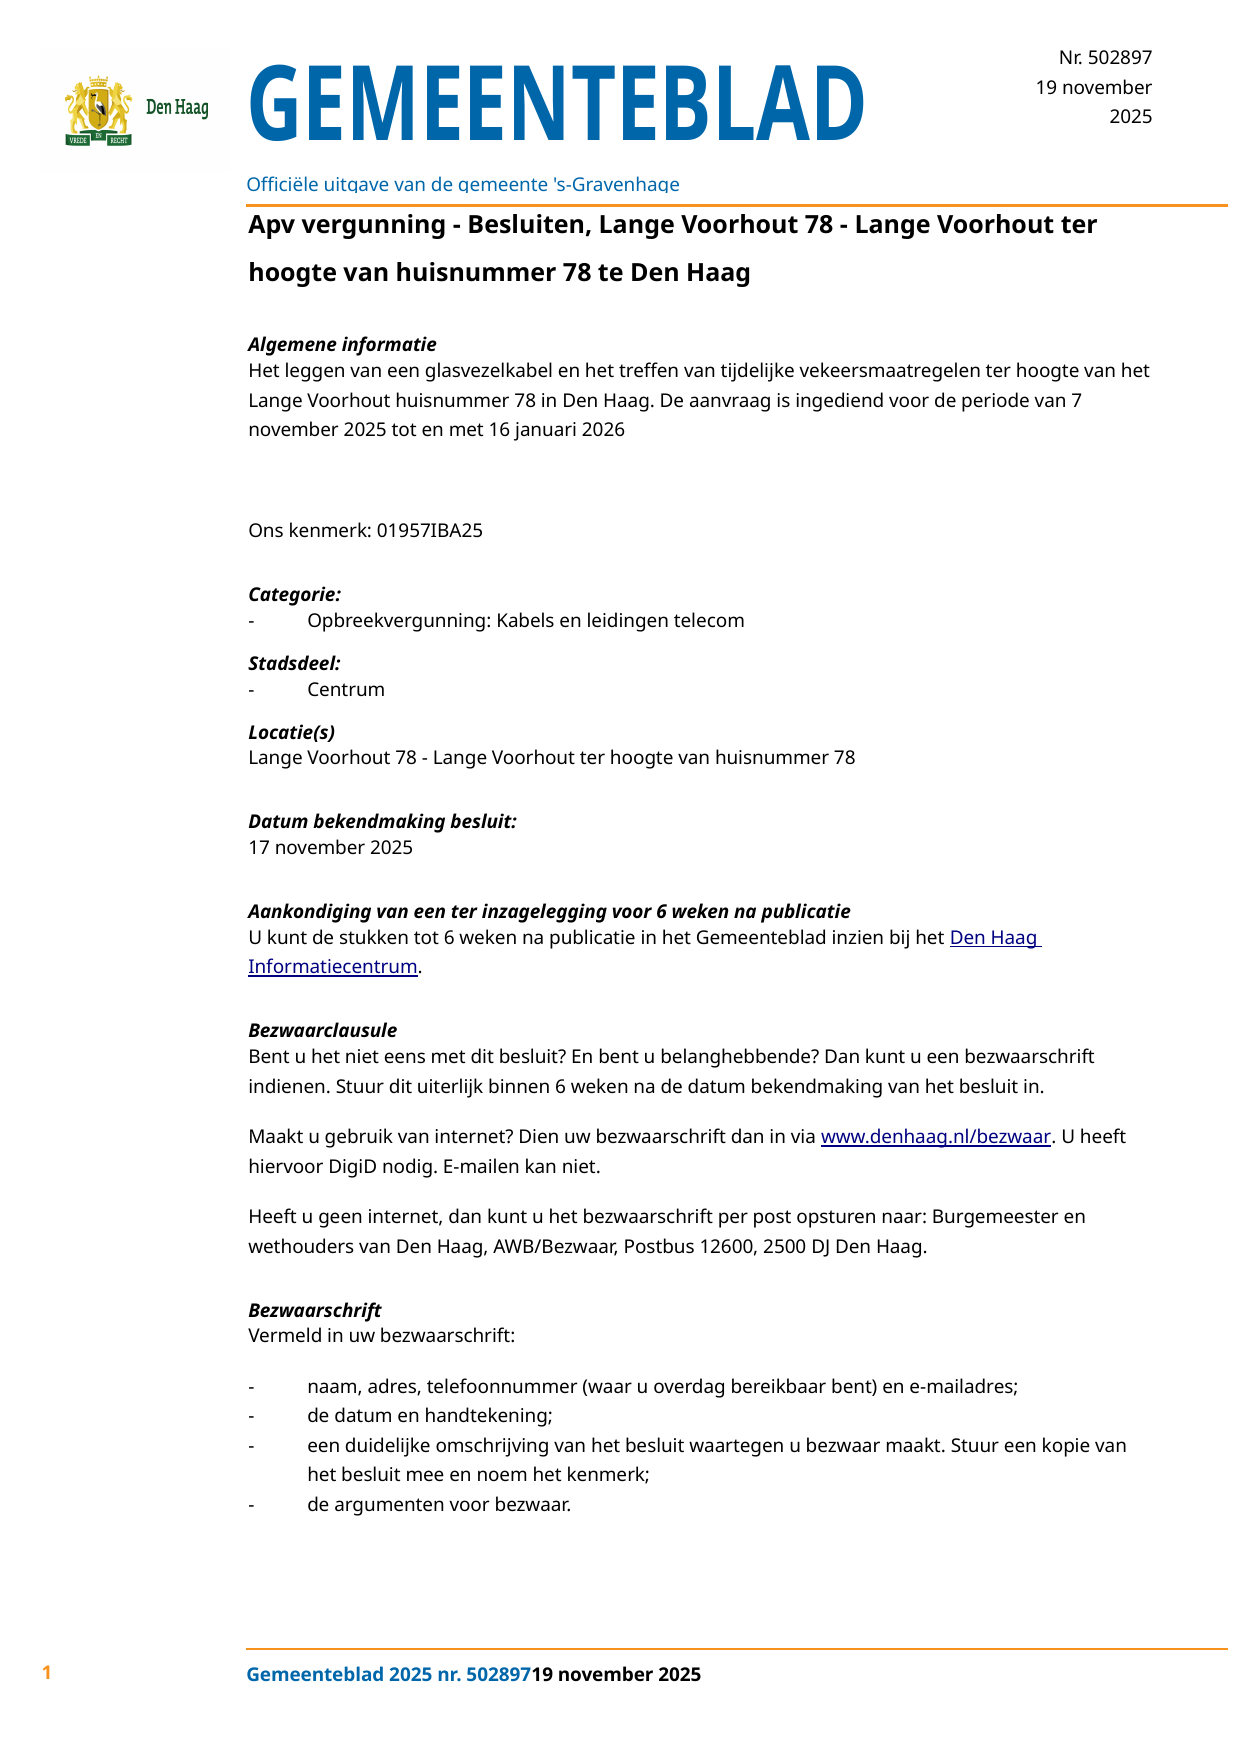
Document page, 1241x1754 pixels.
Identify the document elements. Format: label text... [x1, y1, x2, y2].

text Apv vergunning - Besluiten, Lange Voorhout 78 - Lange Voorhout ter hoogte van huisnummer 78 te Den Haag [248, 207, 1152, 288]
text Categorie: [248, 581, 1152, 607]
text U kunt de stukken tot 6 weken na publicatie in het Gemeenteblad inzien bij het Den Haag Informatiecentrum. [248, 924, 1152, 979]
list een duidelijke omschrijving van het besluit waartegen u bezwaar maakt. Stuur een kopie van het besluit mee en noem het kenmerk; [248, 1432, 1152, 1487]
text Bent u het niet eens met dit besluit? En bent u belanghebbende? Dan kunt u een bezwaarschrift indienen. Stuur dit uiterlijk binnen 6 weken na de datum bekendmaking van het besluit in. [248, 1043, 1152, 1098]
list de datum en handtekening; [248, 1402, 1152, 1428]
list naam, adres, telefoonnummer (waar u overdag bereikbaar bent) en e-mailadres; [248, 1373, 1152, 1399]
text Bezwaarclausule [248, 1017, 1152, 1043]
list Opbreekvergunning: Kabels en leidingen telecom [248, 607, 1152, 633]
text Aankondiging van een ter inzagelegging voor 6 weken na publicatie [248, 898, 1152, 924]
text Heeft u geen internet, dan kunt u het bezwaarschrift per post opsturen naar: Burgemeester en wethouders van Den Haag, AWB/Bezwaar, Postbus 12600, 2500 DJ Den Haag. [248, 1203, 1152, 1258]
text Ons kenmerk: 01957IBA25 [248, 517, 1152, 543]
picture [41, 47, 231, 172]
list de argumenten voor bezwaar. [248, 1491, 1152, 1517]
text 17 november 2025 [248, 834, 1152, 860]
text Stadsdeel: [248, 650, 1152, 676]
list Centrum [248, 676, 1152, 701]
text Vermeld in uw bezwaarschrift: [248, 1322, 1152, 1348]
text Datum bekendmaking besluit: [248, 808, 1152, 834]
text Maakt u gebruik van internet? Dien uw bezwaarschrift dan in via www.denhaag.nl/bezwaar. U heeft hiervoor DigiD nodig. E-mailen kan niet. [248, 1123, 1152, 1178]
text Lange Voorhout 78 - Lange Voorhout ter hoogte van huisnummer 78 [248, 744, 1152, 770]
text Locatie(s) [248, 719, 1152, 744]
text Het leggen van een glasvezelkabel en het treffen van tijdelijke vekeersmaatregelen ter hoogte van het Lange Voorhout huisnummer 78 in Den Haag. De aanvraag is ingediend voor de periode van 7 november 2025 tot en met 16 januari 2026 [248, 357, 1152, 442]
text Bezwaarschrift [248, 1297, 1152, 1322]
text Algemene informatie [248, 331, 1152, 357]
